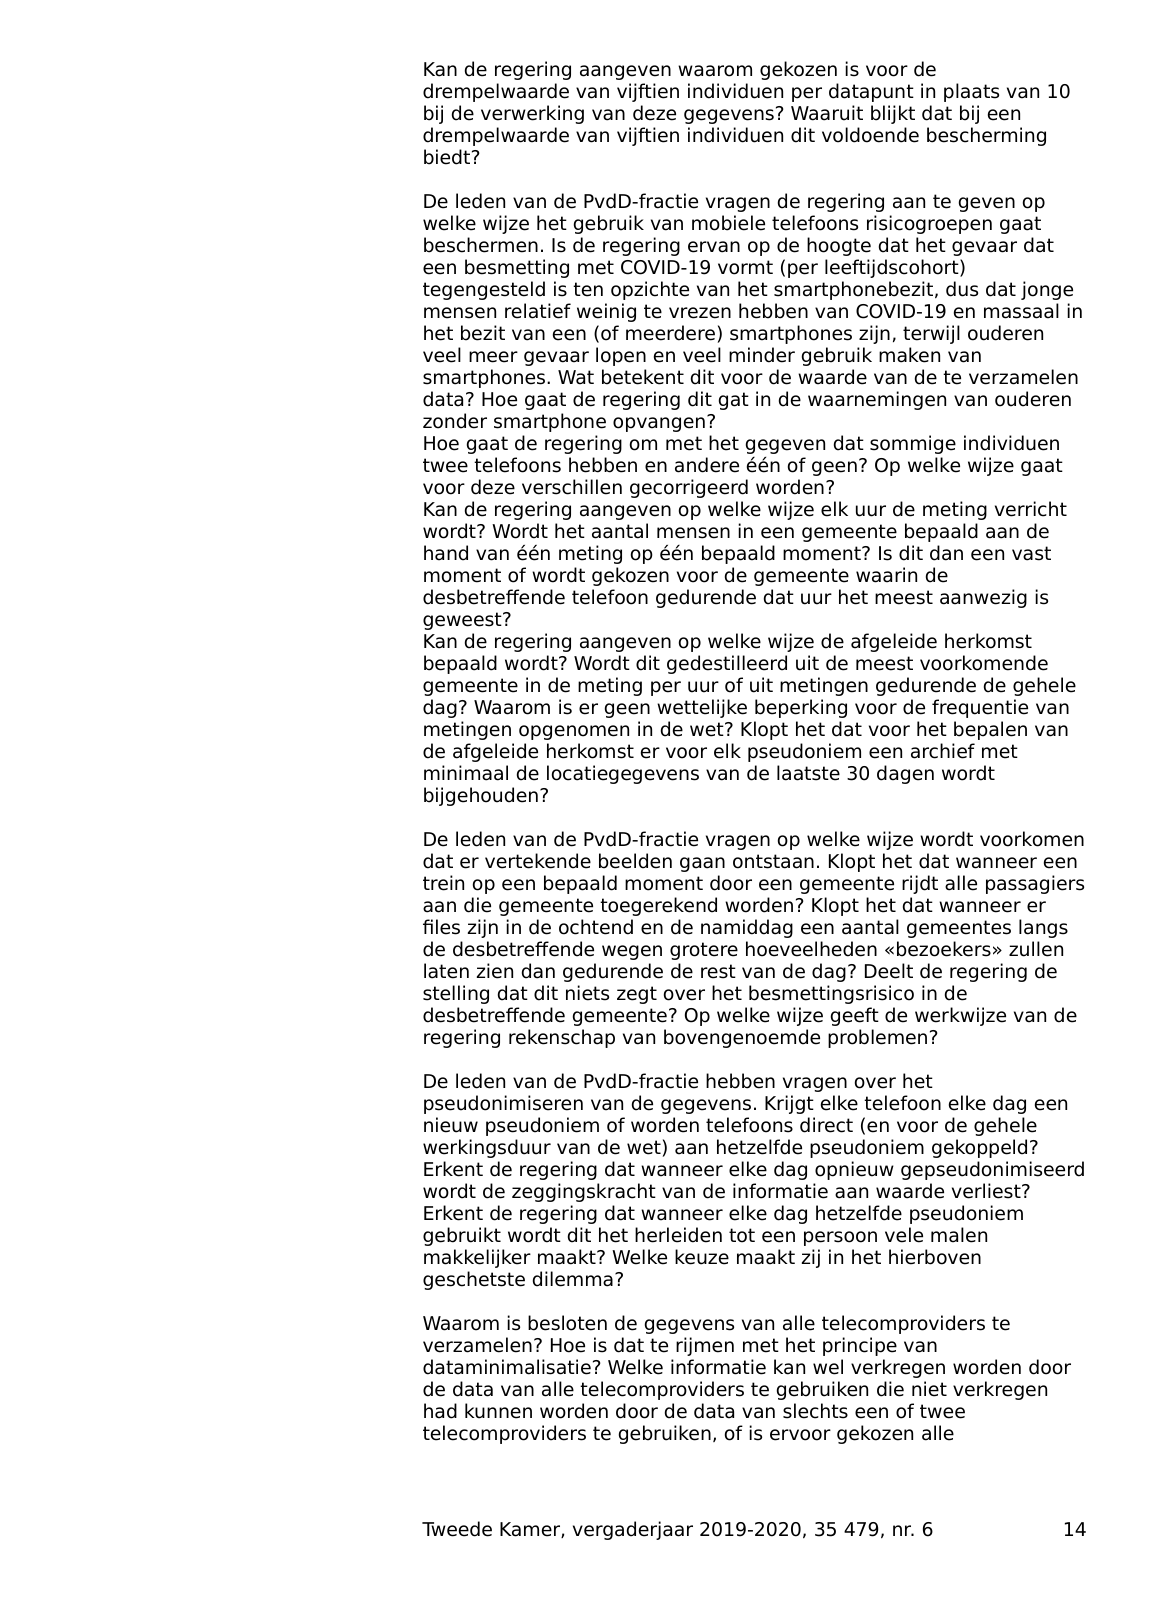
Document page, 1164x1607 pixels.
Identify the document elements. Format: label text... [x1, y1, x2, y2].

text Kan de regering aangeven op welke wijze elk uur de meting verricht wordt? Wordt het aantal mensen in een gemeente bepaald aan de hand van één meting op één bepaald moment? Is dit dan een vast moment of wordt gekozen voor de gemeente waarin de desbetreffende telefoon gedurende dat uur het meest aanwezig is geweest? [422, 499, 1087, 631]
text De leden van de PvdD-fractie vragen de regering aan te geven op welke wijze het gebruik van mobiele telefoons risicogroepen gaat beschermen. Is de regering ervan op de hoogte dat het gevaar dat een besmetting met COVID-19 vormt (per leeftijdscohort) tegengesteld is ten opzichte van het smartphonebezit, dus dat jonge mensen relatief weinig te vrezen hebben van COVID-19 en massaal in het bezit van een (of meerdere) smartphones zijn, terwijl ouderen veel meer gevaar lopen en veel minder gebruik maken van smartphones. Wat betekent dit voor de waarde van de te verzamelen data? Hoe gaat de regering dit gat in de waarnemingen van ouderen zonder smartphone opvangen? [422, 191, 1087, 433]
text De leden van de PvdD-fractie vragen op welke wijze wordt voorkomen dat er vertekende beelden gaan ontstaan. Klopt het dat wanneer een trein op een bepaald moment door een gemeente rijdt alle passagiers aan die gemeente toegerekend worden? Klopt het dat wanneer er files zijn in de ochtend en de namiddag een aantal gemeentes langs de desbetreffende wegen grotere hoeveelheden «bezoekers» zullen laten zien dan gedurende de rest van de dag? Deelt de regering de stelling dat dit niets zegt over het besmettingsrisico in de desbetreffende gemeente? Op welke wijze geeft de werkwijze van de regering rekenschap van bovengenoemde problemen? [422, 829, 1087, 1048]
text Kan de regering aangeven waarom gekozen is voor de drempelwaarde van vijftien individuen per datapunt in plaats van 10 bij de verwerking van deze gegevens? Waaruit blijkt dat bij een drempelwaarde van vijftien individuen dit voldoende bescherming biedt? [422, 59, 1087, 169]
text Hoe gaat de regering om met het gegeven dat sommige individuen twee telefoons hebben en andere één of geen? Op welke wijze gaat voor deze verschillen gecorrigeerd worden? [422, 433, 1087, 499]
text Kan de regering aangeven op welke wijze de afgeleide herkomst bepaald wordt? Wordt dit gedestilleerd uit de meest voorkomende gemeente in de meting per uur of uit metingen gedurende de gehele dag? Waarom is er geen wettelijke beperking voor de frequentie van metingen opgenomen in de wet? Klopt het dat voor het bepalen van de afgeleide herkomst er voor elk pseudoniem een archief met minimaal de locatiegegevens van de laatste 30 dagen wordt bijgehouden? [422, 631, 1087, 807]
text De leden van de PvdD-fractie hebben vragen over het pseudonimiseren van de gegevens. Krijgt elke telefoon elke dag een nieuw pseudoniem of worden telefoons direct (en voor de gehele werkingsduur van de wet) aan hetzelfde pseudoniem gekoppeld? Erkent de regering dat wanneer elke dag opnieuw gepseudonimiseerd wordt de zeggingskracht van de informatie aan waarde verliest? Erkent de regering dat wanneer elke dag hetzelfde pseudoniem gebruikt wordt dit het herleiden tot een persoon vele malen makkelijker maakt? Welke keuze maakt zij in het hierboven geschetste dilemma? [422, 1071, 1087, 1291]
text Waarom is besloten de gegevens van alle telecomproviders te verzamelen? Hoe is dat te rijmen met het principe van dataminimalisatie? Welke informatie kan wel verkregen worden door de data van alle telecomproviders te gebruiken die niet verkregen had kunnen worden door de data van slechts een of twee telecomproviders te gebruiken, of is ervoor gekozen alle [422, 1313, 1087, 1444]
